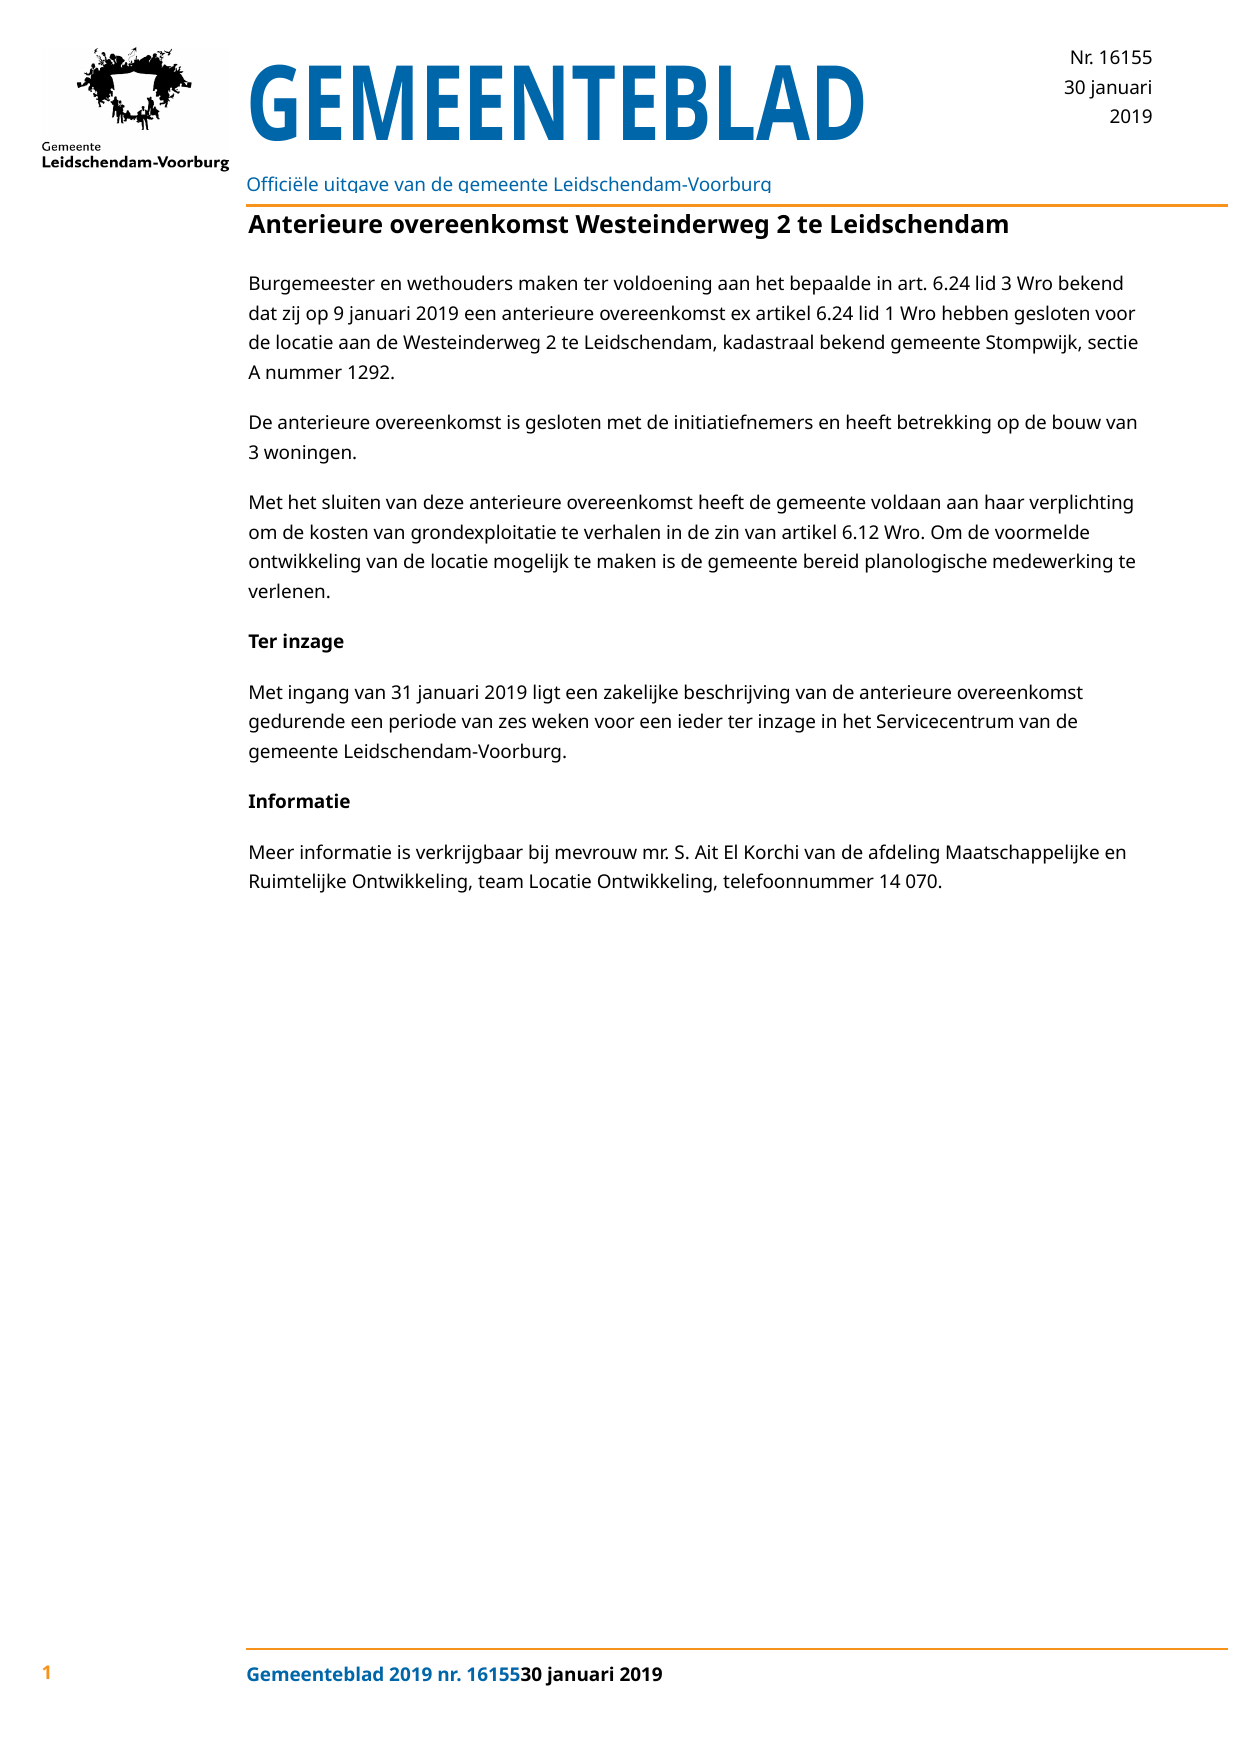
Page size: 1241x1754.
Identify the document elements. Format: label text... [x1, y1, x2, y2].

text Anterieure overeenkomst Westeinderweg 2 te Leidschendam [248, 207, 1152, 241]
text De anterieure overeenkomst is gesloten met de initiatiefnemers en heeft betrekking op de bouw van 3 woningen. [248, 409, 1152, 465]
picture [41, 47, 231, 172]
text Meer informatie is verkrijgbaar bij mevrouw mr. S. Ait El Korchi van de afdeling Maatschappelijke en Ruimtelijke Ontwikkeling, team Locatie Ontwikkeling, telefoonnummer 14 070. [248, 839, 1152, 894]
text Informatie [248, 789, 1152, 814]
text Ter inzage [248, 629, 1152, 654]
text Met ingang van 31 januari 2019 ligt een zakelijke beschrijving van de anterieure overeenkomst gedurende een periode van zes weken voor een ieder ter inzage in het Servicecentrum van de gemeente Leidschendam-Voorburg. [248, 679, 1152, 764]
text Burgemeester en wethouders maken ter voldoening aan het bepaalde in art. 6.24 lid 3 Wro bekend dat zij op 9 januari 2019 een anterieure overeenkomst ex artikel 6.24 lid 1 Wro hebben gesloten voor de locatie aan de Westeinderweg 2 te Leidschendam, kadastraal bekend gemeente Stompwijk, sectie A nummer 1292. [248, 270, 1152, 385]
text Met het sluiten van deze anterieure overeenkomst heeft de gemeente voldaan aan haar verplichting om de kosten van grondexploitatie te verhalen in de zin van artikel 6.12 Wro. Om de voormelde ontwikkeling van de locatie mogelijk te maken is de gemeente bereid planologische medewerking te verlenen. [248, 489, 1152, 604]
